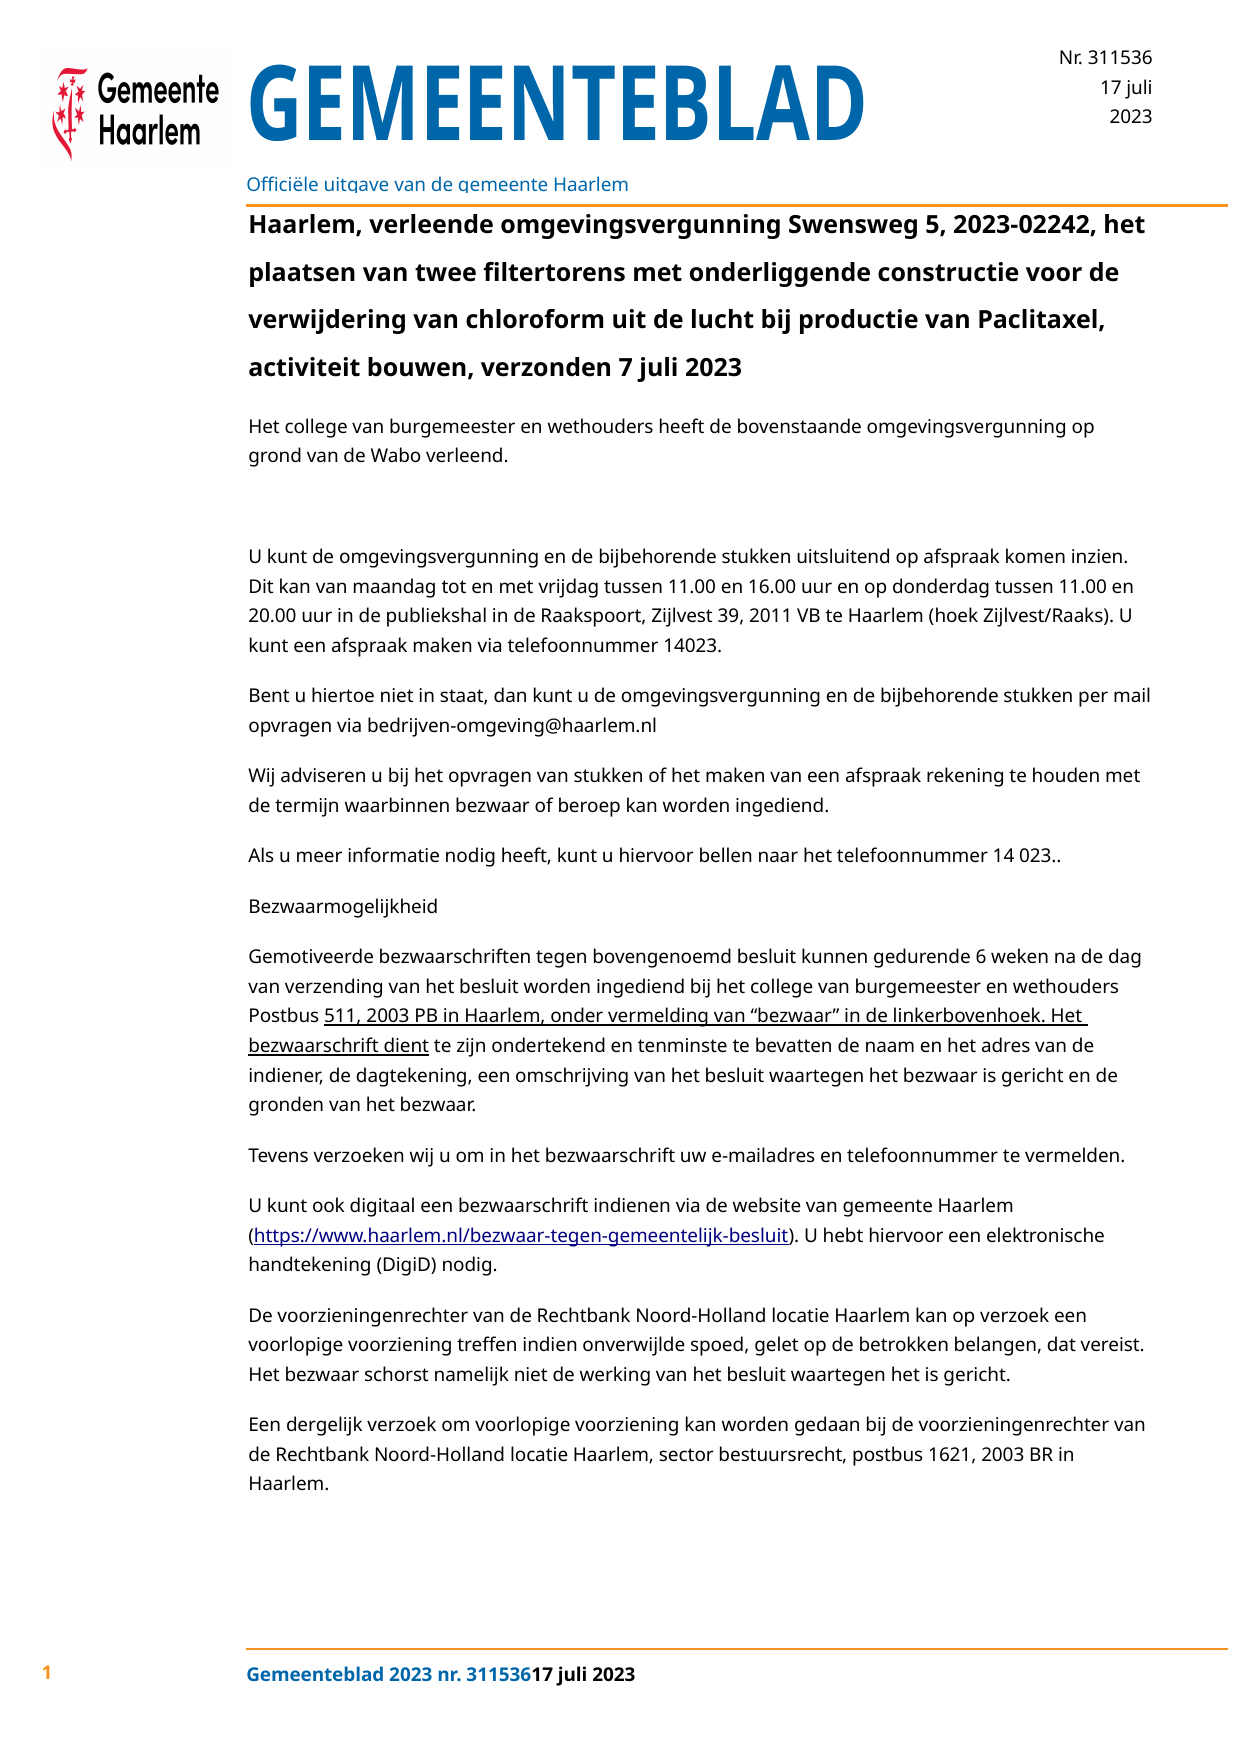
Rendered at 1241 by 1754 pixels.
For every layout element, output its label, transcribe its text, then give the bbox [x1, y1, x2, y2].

text U kunt ook digitaal een bezwaarschrift indienen via de website van gemeente Haarlem (https://www.haarlem.nl/bezwaar-tegen-gemeentelijk-besluit). U hebt hiervoor een elektronische handtekening (DigiD) nodig. [248, 1192, 1152, 1277]
text Het college van burgemeester en wethouders heeft de bovenstaande omgevingsvergunning op grond van de Wabo verleend. [248, 413, 1152, 468]
text De voorzieningenrechter van de Rechtbank Noord-Holland locatie Haarlem kan op verzoek een voorlopige voorziening treffen indien onverwijlde spoed, gelet op de betrokken belangen, dat vereist. Het bezwaar schorst namelijk niet de werking van het besluit waartegen het is gericht. [248, 1302, 1152, 1387]
text Een dergelijk verzoek om voorlopige voorziening kan worden gedaan bij de voorzieningenrechter van de Rechtbank Noord-Holland locatie Haarlem, sector bestuursrecht, postbus 1621, 2003 BR in Haarlem. [248, 1411, 1152, 1496]
picture [41, 47, 231, 172]
text Wij adviseren u bij het opvragen van stukken of het maken van een afspraak rekening te houden met de termijn waarbinnen bezwaar of beroep kan worden ingediend. [248, 763, 1152, 818]
text Bent u hiertoe niet in staat, dan kunt u de omgevingsvergunning en de bijbehorende stukken per mail opvragen via bedrijven-omgeving@haarlem.nl [248, 683, 1152, 738]
text Tevens verzoeken wij u om in het bezwaarschrift uw e-mailadres en telefoonnummer te vermelden. [248, 1142, 1152, 1168]
text U kunt de omgevingsvergunning en de bijbehorende stukken uitsluitend op afspraak komen inzien. Dit kan van maandag tot en met vrijdag tussen 11.00 en 16.00 uur en op donderdag tussen 11.00 en 20.00 uur in de publiekshal in de Raakspoort, Zijlvest 39, 2011 VB te Haarlem (hoek Zijlvest/Raaks). U kunt een afspraak maken via telefoonnummer 14023. [248, 543, 1152, 658]
text Bezwaarmogelijkheid [248, 893, 1152, 919]
text Haarlem, verleende omgevingsvergunning Swensweg 5, 2023-02242, het plaatsen van twee filtertorens met onderliggende constructie voor de verwijdering van chloroform uit de lucht bij productie van Paclitaxel, activiteit bouwen, verzonden 7 juli 2023 [248, 207, 1152, 384]
text Als u meer informatie nodig heeft, kunt u hiervoor bellen naar het telefoonnummer 14 023.. [248, 843, 1152, 868]
text Gemotiveerde bezwaarschriften tegen bovengenoemd besluit kunnen gedurende 6 weken na de dag van verzending van het besluit worden ingediend bij het college van burgemeester en wethouders Postbus 511, 2003 PB in Haarlem, onder vermelding van “bezwaar” in de linkerbovenhoek. Het bezwaarschrift dient te zijn ondertekend en tenminste te bevatten de naam en het adres van de indiener, de dagtekening, een omschrijving van het besluit waartegen het bezwaar is gericht en de gronden van het bezwaar. [248, 943, 1152, 1117]
